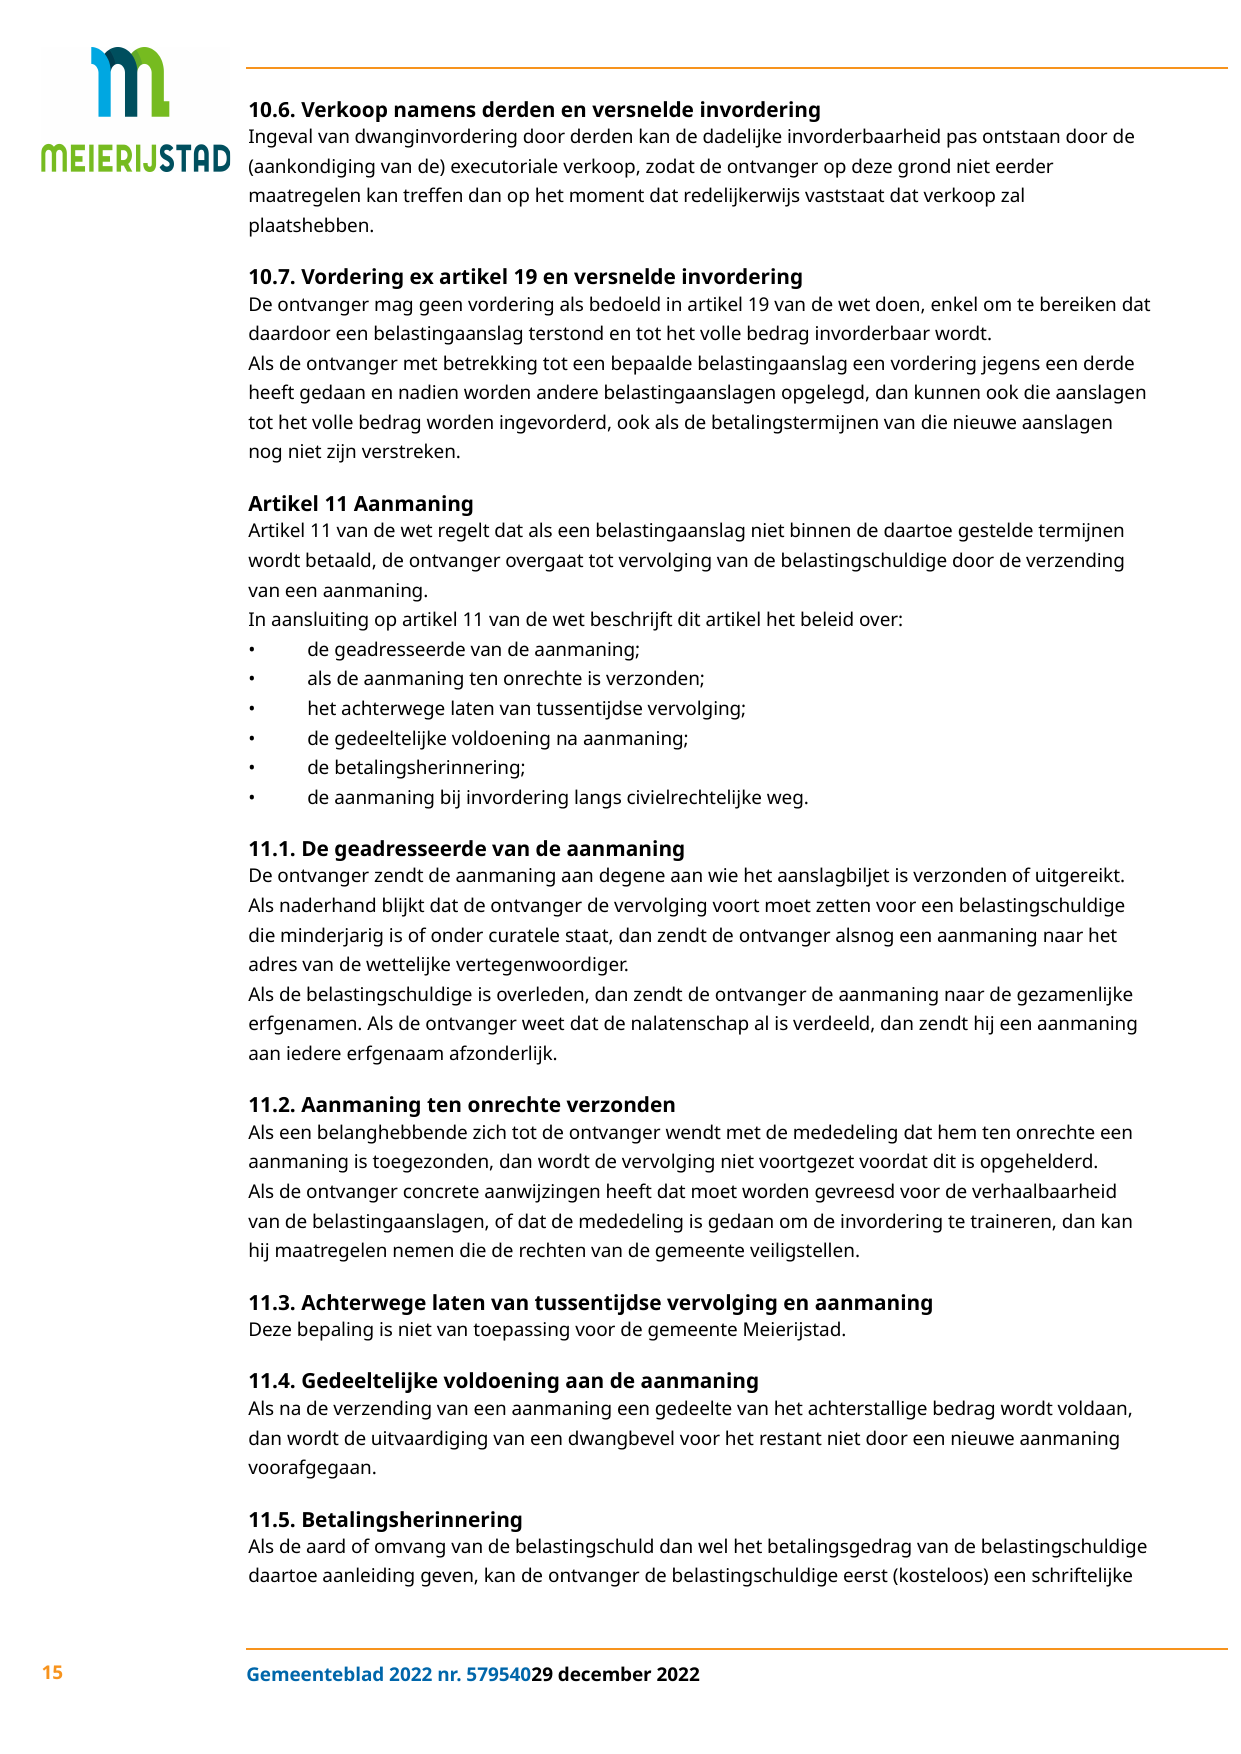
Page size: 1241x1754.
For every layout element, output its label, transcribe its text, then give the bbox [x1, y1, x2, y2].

text Deze bepaling is niet van toepassing voor de gemeente Meierijstad. [248, 1316, 1152, 1342]
list als de aanmaning ten onrechte is verzonden; [248, 666, 1152, 691]
picture [41, 47, 231, 172]
text In aansluiting op artikel 11 van de wet beschrijft dit artikel het beleid over: [248, 606, 1152, 632]
text Als een belanghebbende zich tot de ontvanger wendt met de mededeling dat hem ten onrechte een aanmaning is toegezonden, dan wordt de vervolging niet voortgezet voordat dit is opgehelderd. [248, 1119, 1152, 1174]
text Artikel 11 Aanmaning [248, 489, 1152, 518]
text Als de ontvanger concrete aanwijzingen heeft dat moet worden gevreesd voor de verhaalbaarheid van de belastingaanslagen, of dat de mededeling is gedaan om de invordering te traineren, dan kan hij maatregelen nemen die de rechten van de gemeente veiligstellen. [248, 1178, 1152, 1263]
text De ontvanger zendt de aanmaning aan degene aan wie het aanslagbiljet is verzonden of uitgereikt. [248, 863, 1152, 888]
text Ingeval van dwanginvordering door derden kan de dadelijke invorderbaarheid pas ontstaan door de (aankondiging van de) executoriale verkoop, zodat de ontvanger op deze grond niet eerder maatregelen kan treffen dan op het moment dat redelijkerwijs vaststaat dat verkoop zal plaatshebben. [248, 123, 1152, 238]
text 11.5. Betalingsherinnering [248, 1505, 1152, 1533]
list de gedeeltelijke voldoening na aanmaning; [248, 725, 1152, 750]
list het achterwege laten van tussentijdse vervolging; [248, 695, 1152, 721]
text Als na de verzending van een aanmaning een gedeelte van het achterstallige bedrag wordt voldaan, dan wordt de uitvaardiging van een dwangbevel voor het restant niet door een nieuwe aanmaning voorafgegaan. [248, 1395, 1152, 1480]
list de geadresseerde van de aanmaning; [248, 636, 1152, 662]
text Als naderhand blijkt dat de ontvanger de vervolging voort moet zetten voor een belastingschuldige die minderjarig is of onder curatele staat, dan zendt de ontvanger alsnog een aanmaning naar het adres van de wettelijke vertegenwoordiger. [248, 892, 1152, 977]
text 11.1. De geadresseerde van de aanmaning [248, 834, 1152, 863]
text Als de ontvanger met betrekking tot een bepaalde belastingaanslag een vordering jegens een derde heeft gedaan en nadien worden andere belastingaanslagen opgelegd, dan kunnen ook die aanslagen tot het volle bedrag worden ingevorderd, ook als de betalingstermijnen van die nieuwe aanslagen nog niet zijn verstreken. [248, 350, 1152, 464]
text Als de belastingschuldige is overleden, dan zendt de ontvanger de aanmaning naar de gezamenlijke erfgenamen. Als de ontvanger weet dat de nalatenschap al is verdeeld, dan zendt hij een aanmaning aan iedere erfgenaam afzonderlijk. [248, 981, 1152, 1066]
text De ontvanger mag geen vordering als bedoeld in artikel 19 van de wet doen, enkel om te bereiken dat daardoor een belastingaanslag terstond en tot het volle bedrag invorderbaar wordt. [248, 291, 1152, 346]
text 10.7. Vordering ex artikel 19 en versnelde invordering [248, 262, 1152, 291]
text Artikel 11 van de wet regelt dat als een belastingaanslag niet binnen de daartoe gestelde termijnen wordt betaald, de ontvanger overgaat tot vervolging van de belastingschuldige door de verzending van een aanmaning. [248, 518, 1152, 602]
text 11.3. Achterwege laten van tussentijdse vervolging en aanmaning [248, 1288, 1152, 1316]
text 10.6. Verkoop namens derden en versnelde invordering [248, 95, 1152, 123]
list de aanmaning bij invordering langs civielrechtelijke weg. [248, 784, 1152, 809]
text 11.4. Gedeeltelijke voldoening aan de aanmaning [248, 1367, 1152, 1395]
list de betalingsherinnering; [248, 754, 1152, 780]
text 11.2. Aanmaning ten onrechte verzonden [248, 1091, 1152, 1119]
text Als de aard of omvang van de belastingschuld dan wel het betalingsgedrag van de belastingschuldige daartoe aanleiding geven, kan de ontvanger de belastingschuldige eerst (kosteloos) een schriftelijke [248, 1533, 1152, 1588]
